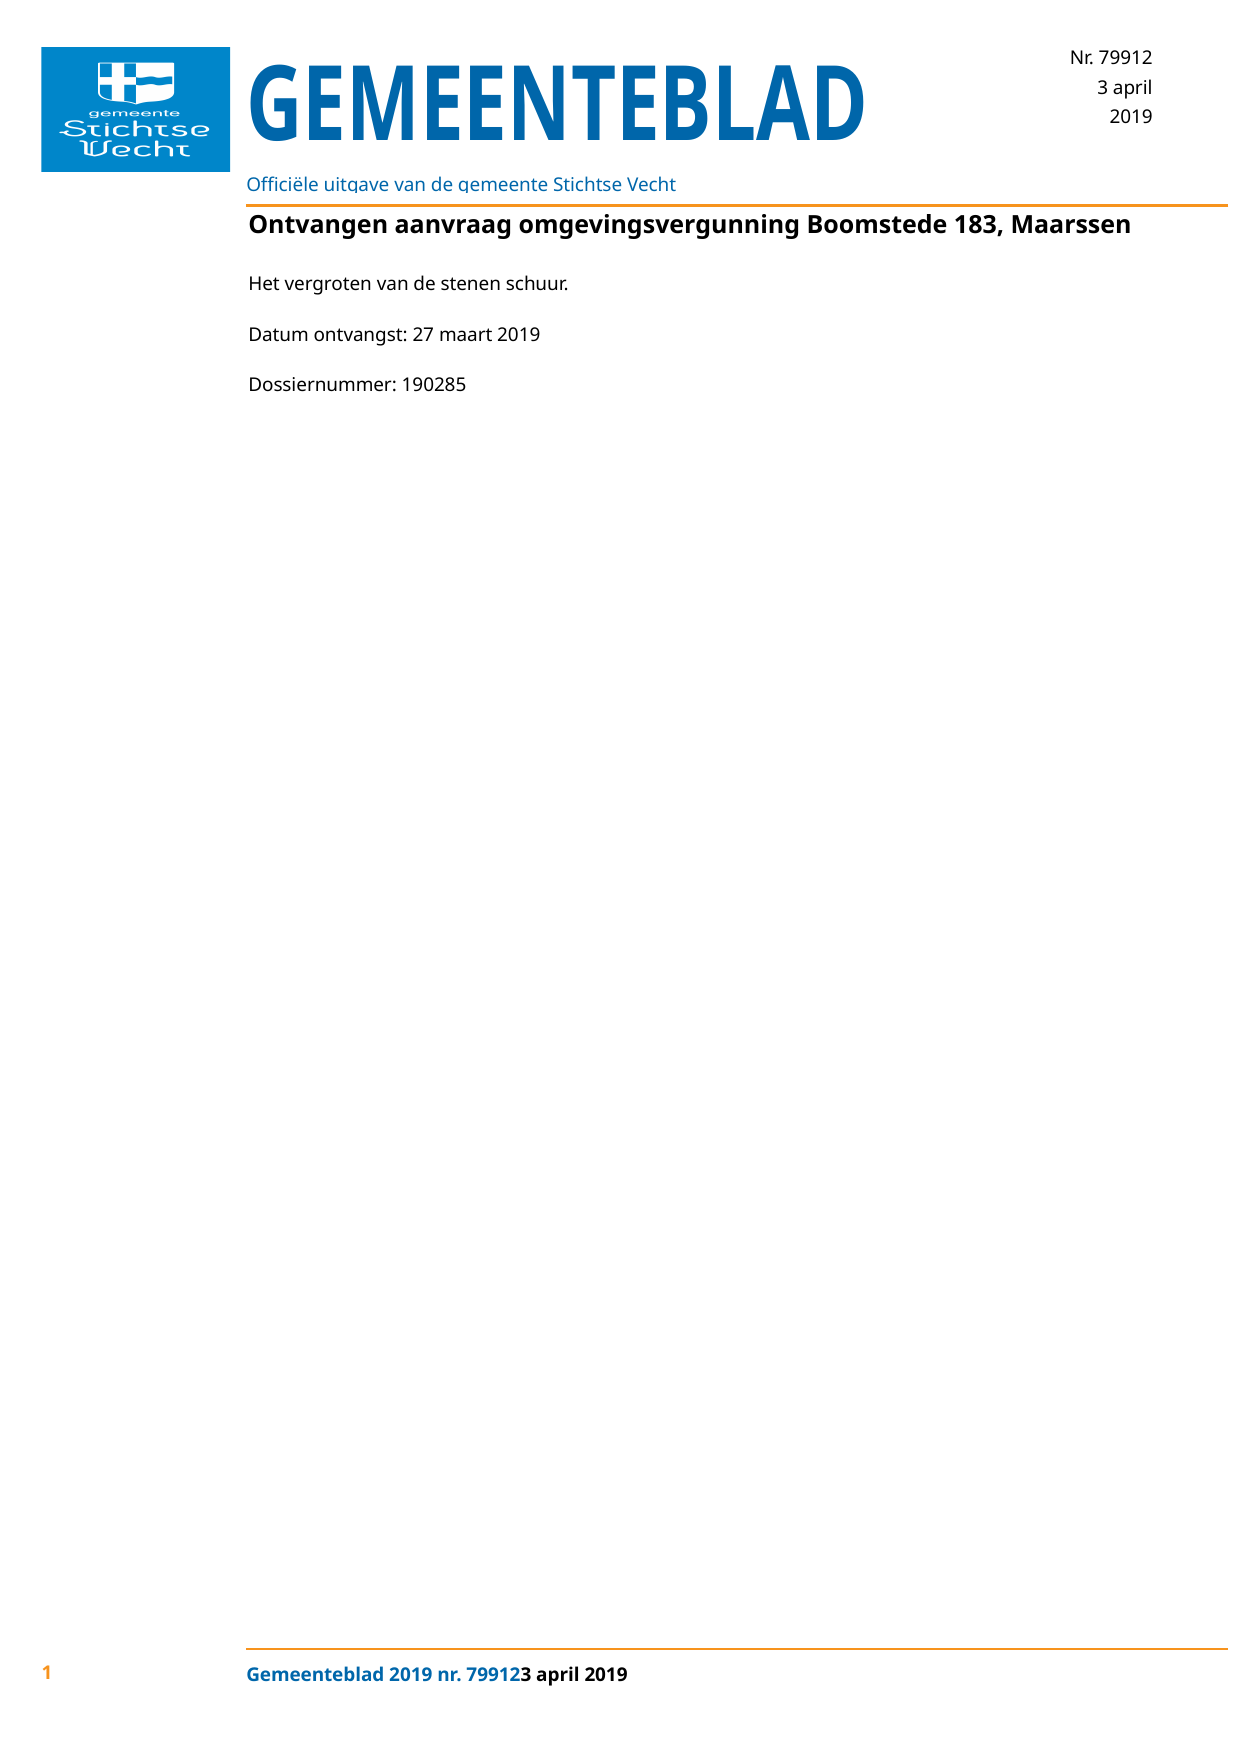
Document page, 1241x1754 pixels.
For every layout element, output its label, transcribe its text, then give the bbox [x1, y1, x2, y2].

text Dossiernummer: 190285 [248, 371, 1152, 397]
text Het vergroten van de stenen schuur. [248, 270, 1152, 296]
text Ontvangen aanvraag omgevingsvergunning Boomstede 183, Maarssen [248, 207, 1152, 241]
picture [99, 63, 135, 101]
text Datum ontvangst: 27 maart 2019 [248, 321, 1152, 346]
picture [137, 63, 174, 103]
